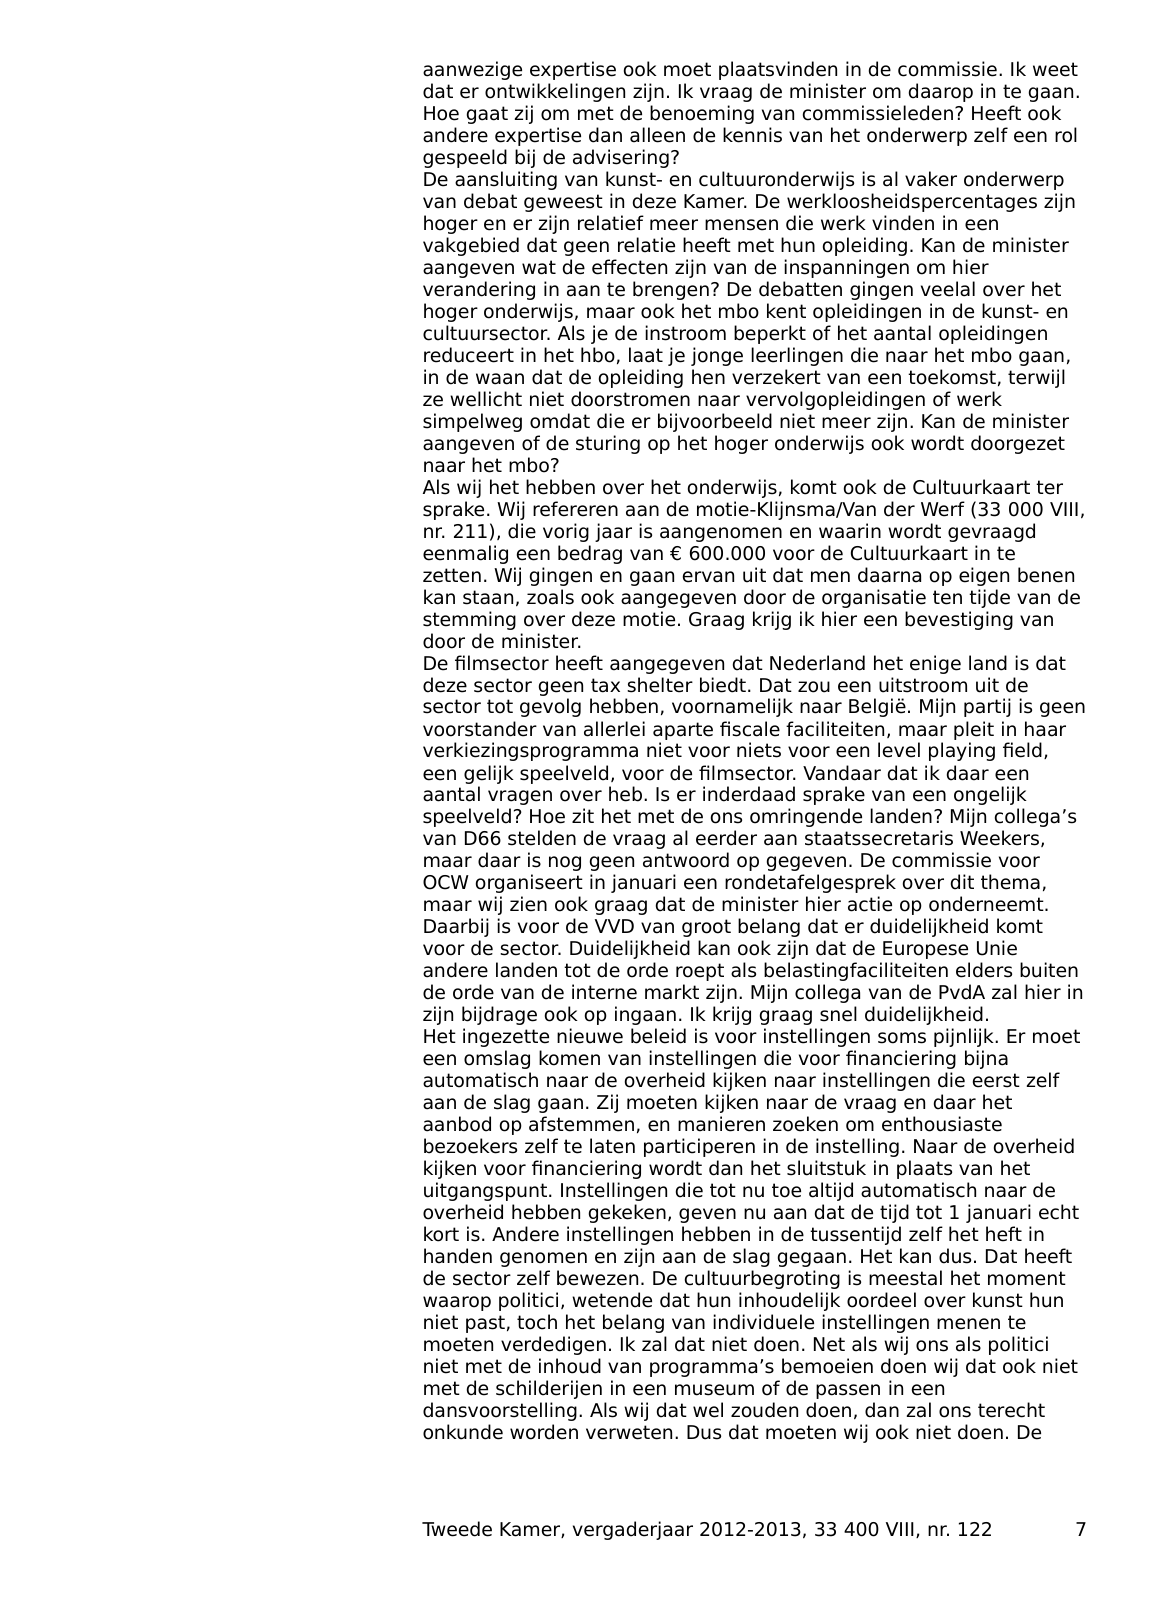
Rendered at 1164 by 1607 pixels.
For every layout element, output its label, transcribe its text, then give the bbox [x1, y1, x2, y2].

text Het ingezette nieuwe beleid is voor instellingen soms pijnlijk. Er moet een omslag komen van instellingen die voor financiering bijna automatisch naar de overheid kijken naar instellingen die eerst zelf aan de slag gaan. Zij moeten kijken naar de vraag en daar het aanbod op afstemmen, en manieren zoeken om enthousiaste bezoekers zelf te laten participeren in de instelling. Naar de overheid kijken voor financiering wordt dan het sluitstuk in plaats van het uitgangspunt. Instellingen die tot nu toe altijd automatisch naar de overheid hebben gekeken, geven nu aan dat de tijd tot 1 januari echt kort is. Andere instellingen hebben in de tussentijd zelf het heft in handen genomen en zijn aan de slag gegaan. Het kan dus. Dat heeft de sector zelf bewezen. De cultuurbegroting is meestal het moment waarop politici, wetende dat hun inhoudelijk oordeel over kunst hun niet past, toch het belang van individuele instellingen menen te moeten verdedigen. Ik zal dat niet doen. Net als wij ons als politici niet met de inhoud van programma’s bemoeien doen wij dat ook niet met de schilderijen in een museum of de passen in een dansvoorstelling. Als wij dat wel zouden doen, dan zal ons terecht onkunde worden verweten. Dus dat moeten wij ook niet doen. De [422, 1026, 1087, 1444]
text De filmsector heeft aangegeven dat Nederland het enige land is dat deze sector geen tax shelter biedt. Dat zou een uitstroom uit de sector tot gevolg hebben, voornamelijk naar België. Mijn partij is geen voorstander van allerlei aparte fiscale faciliteiten, maar pleit in haar verkiezingsprogramma niet voor niets voor een level playing field, een gelijk speelveld, voor de filmsector. Vandaar dat ik daar een aantal vragen over heb. Is er inderdaad sprake van een ongelijk speelveld? Hoe zit het met de ons omringende landen? Mijn collega’s van D66 stelden de vraag al eerder aan staatssecretaris Weekers, maar daar is nog geen antwoord op gegeven. De commissie voor OCW organiseert in januari een rondetafelgesprek over dit thema, maar wij zien ook graag dat de minister hier actie op onderneemt. Daarbij is voor de VVD van groot belang dat er duidelijkheid komt voor de sector. Duidelijkheid kan ook zijn dat de Europese Unie andere landen tot de orde roept als belastingfaciliteiten elders buiten de orde van de interne markt zijn. Mijn collega van de PvdA zal hier in zijn bijdrage ook op ingaan. Ik krijg graag snel duidelijkheid. [422, 652, 1087, 1026]
text De aansluiting van kunst- en cultuuronderwijs is al vaker onderwerp van debat geweest in deze Kamer. De werkloosheidspercentages zijn hoger en er zijn relatief meer mensen die werk vinden in een vakgebied dat geen relatie heeft met hun opleiding. Kan de minister aangeven wat de effecten zijn van de inspanningen om hier verandering in aan te brengen? De debatten gingen veelal over het hoger onderwijs, maar ook het mbo kent opleidingen in de kunst- en cultuursector. Als je de instroom beperkt of het aantal opleidingen reduceert in het hbo, laat je jonge leerlingen die naar het mbo gaan, in de waan dat de opleiding hen verzekert van een toekomst, terwijl ze wellicht niet doorstromen naar vervolgopleidingen of werk simpelweg omdat die er bijvoorbeeld niet meer zijn. Kan de minister aangeven of de sturing op het hoger onderwijs ook wordt doorgezet naar het mbo? [422, 169, 1087, 477]
text Als wij het hebben over het onderwijs, komt ook de Cultuurkaart ter sprake. Wij refereren aan de motie-Klijnsma/Van der Werf (33 000 VIII, nr. 211), die vorig jaar is aangenomen en waarin wordt gevraagd eenmalig een bedrag van € 600.000 voor de Cultuurkaart in te zetten. Wij gingen en gaan ervan uit dat men daarna op eigen benen kan staan, zoals ook aangegeven door de organisatie ten tijde van de stemming over deze motie. Graag krijg ik hier een bevestiging van door de minister. [422, 477, 1087, 652]
text aanwezige expertise ook moet plaatsvinden in de commissie. Ik weet dat er ontwikkelingen zijn. Ik vraag de minister om daarop in te gaan. Hoe gaat zij om met de benoeming van commissieleden? Heeft ook andere expertise dan alleen de kennis van het onderwerp zelf een rol gespeeld bij de advisering? [422, 59, 1087, 169]
